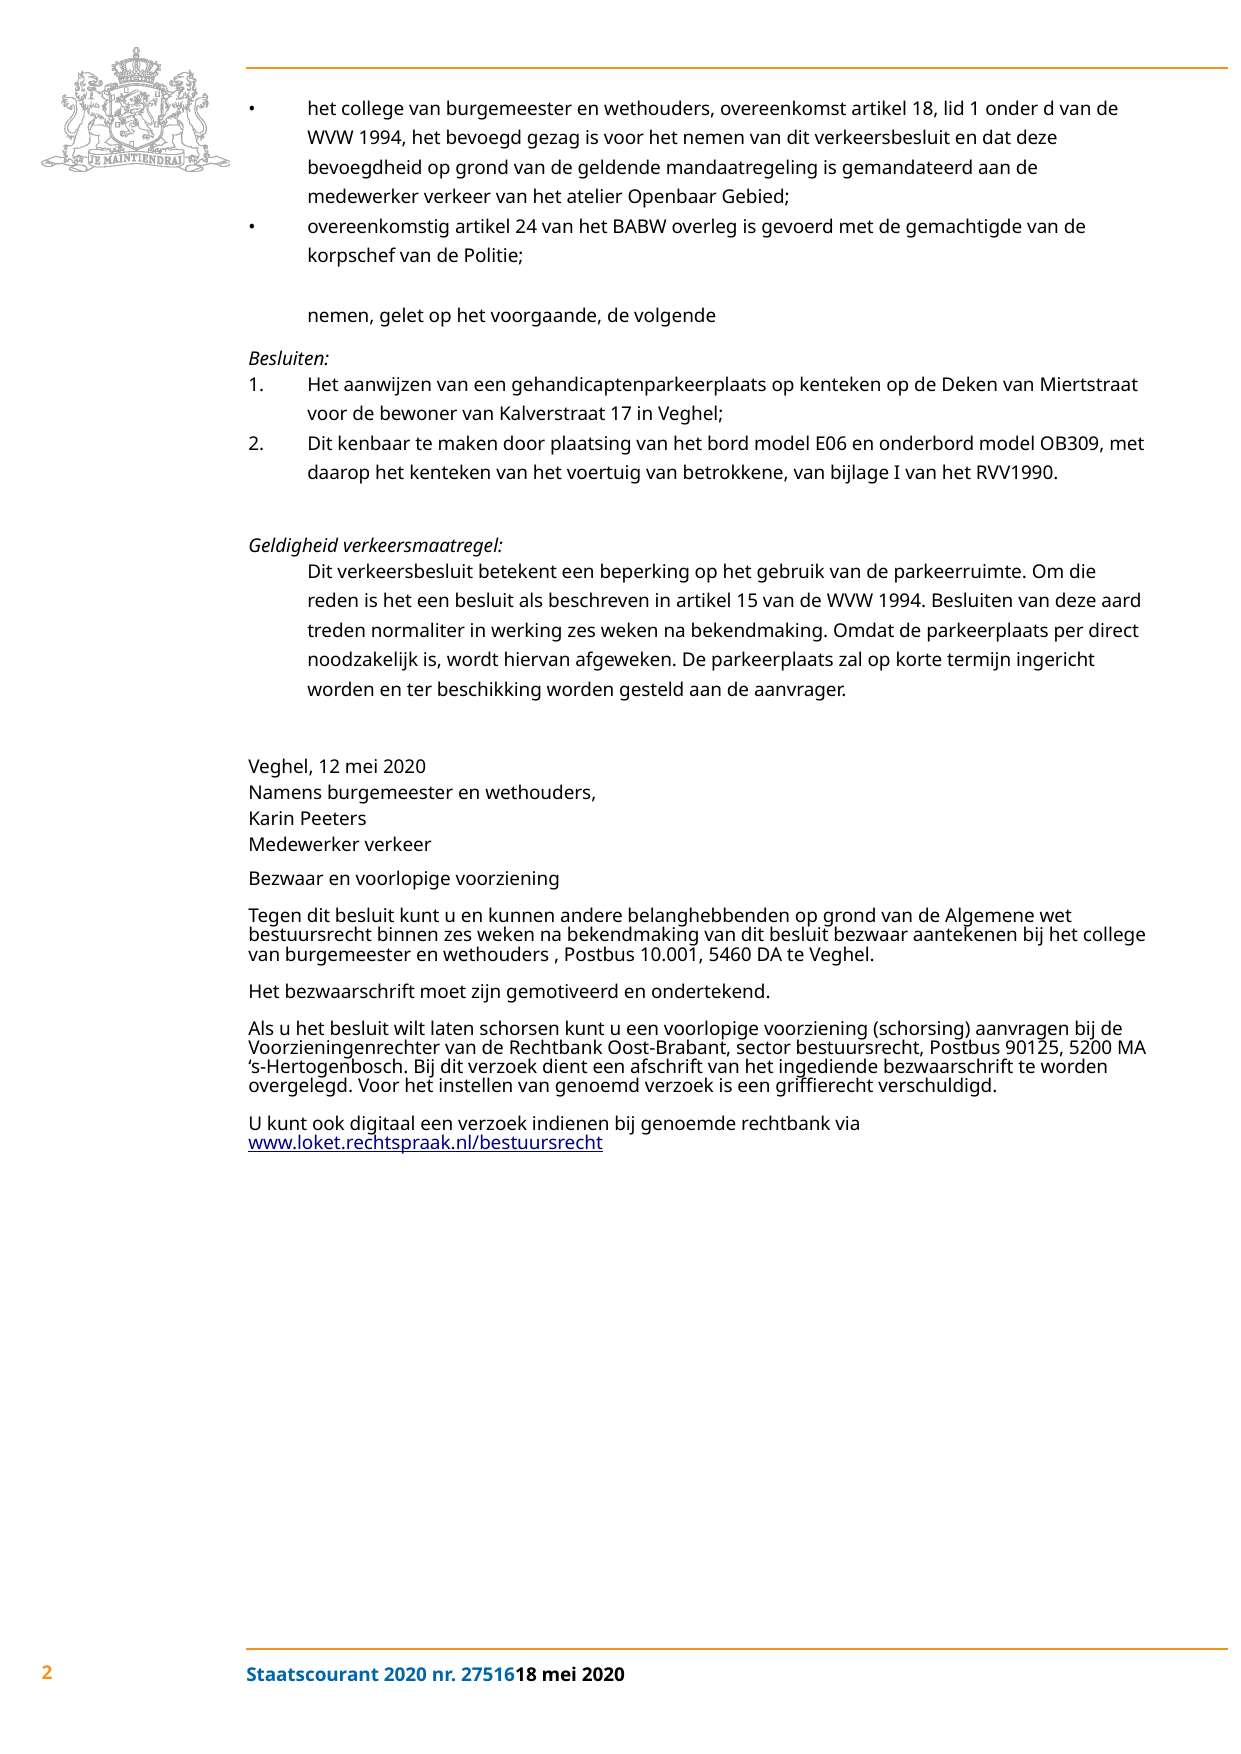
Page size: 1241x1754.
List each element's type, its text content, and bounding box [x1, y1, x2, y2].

text Als u het besluit wilt laten schorsen kunt u een voorlopige voorziening (schorsing) aanvragen bij de Voorzieningenrechter van de Rechtbank Oost-Brabant, sector bestuursrecht, Postbus 90125, 5200 MA ‘s-Hertogenbosch. Bij dit verzoek dient een afschrift van het ingediende bezwaarschrift te worden overgelegd. Voor het instellen van genoemd verzoek is een griffierecht verschuldigd. [248, 1020, 1152, 1097]
text Geldigheid verkeersmaatregel: [248, 532, 1152, 558]
text Besluiten: [248, 345, 1152, 371]
text Het bezwaarschrift moet zijn gemotiveerd en ondertekend. [248, 983, 1152, 1002]
picture [41, 47, 231, 172]
text Tegen dit besluit kunt u en kunnen andere belanghebbenden op grond van de Algemene wet bestuursrecht binnen zes weken na bekendmaking van dit besluit bezwaar aantekenen bij het college van burgemeester en wethouders , Postbus 10.001, 5460 DA te Veghel. [248, 907, 1152, 965]
text Bezwaar en voorlopige voorziening [248, 870, 1152, 889]
list Het aanwijzen van een gehandicaptenparkeerplaats op kenteken op de Deken van Miertstraat voor de bewoner van Kalverstraat 17 in Veghel; [248, 371, 1152, 426]
text Karin Peeters [248, 805, 1152, 831]
text U kunt ook digitaal een verzoek indienen bij genoemde rechtbank via www.loket.rechtspraak.nl/bestuursrecht [248, 1114, 1152, 1153]
text Medewerker verkeer [248, 831, 1152, 857]
list Dit verkeersbesluit betekent een beperking op het gebruik van de parkeerruimte. Om die reden is het een besluit als beschreven in artikel 15 van de WVW 1994. Besluiten van deze aard treden normaliter in werking zes weken na bekendmaking. Omdat de parkeerplaats per direct noodzakelijk is, wordt hiervan afgeweken. De parkeerplaats zal op korte termijn ingericht worden en ter beschikking worden gesteld aan de aanvrager. [248, 558, 1152, 702]
list nemen, gelet op het voorgaande, de volgende [248, 302, 1152, 328]
list overeenkomstig artikel 24 van het BABW overleg is gevoerd met de gemachtigde van de korpschef van de Politie; [248, 213, 1152, 268]
list Dit kenbaar te maken door plaatsing van het bord model E06 en onderbord model OB309, met daarop het kenteken van het voertuig van betrokkene, van bijlage I van het RVV1990. [248, 430, 1152, 485]
list het college van burgemeester en wethouders, overeenkomst artikel 18, lid 1 onder d van de WVW 1994, het bevoegd gezag is voor het nemen van dit verkeersbesluit en dat deze bevoegdheid op grond van de geldende mandaatregeling is gemandateerd aan de medewerker verkeer van het atelier Openbaar Gebied; [248, 95, 1152, 209]
text Namens burgemeester en wethouders, [248, 779, 1152, 805]
text Veghel, 12 mei 2020 [248, 754, 1152, 779]
